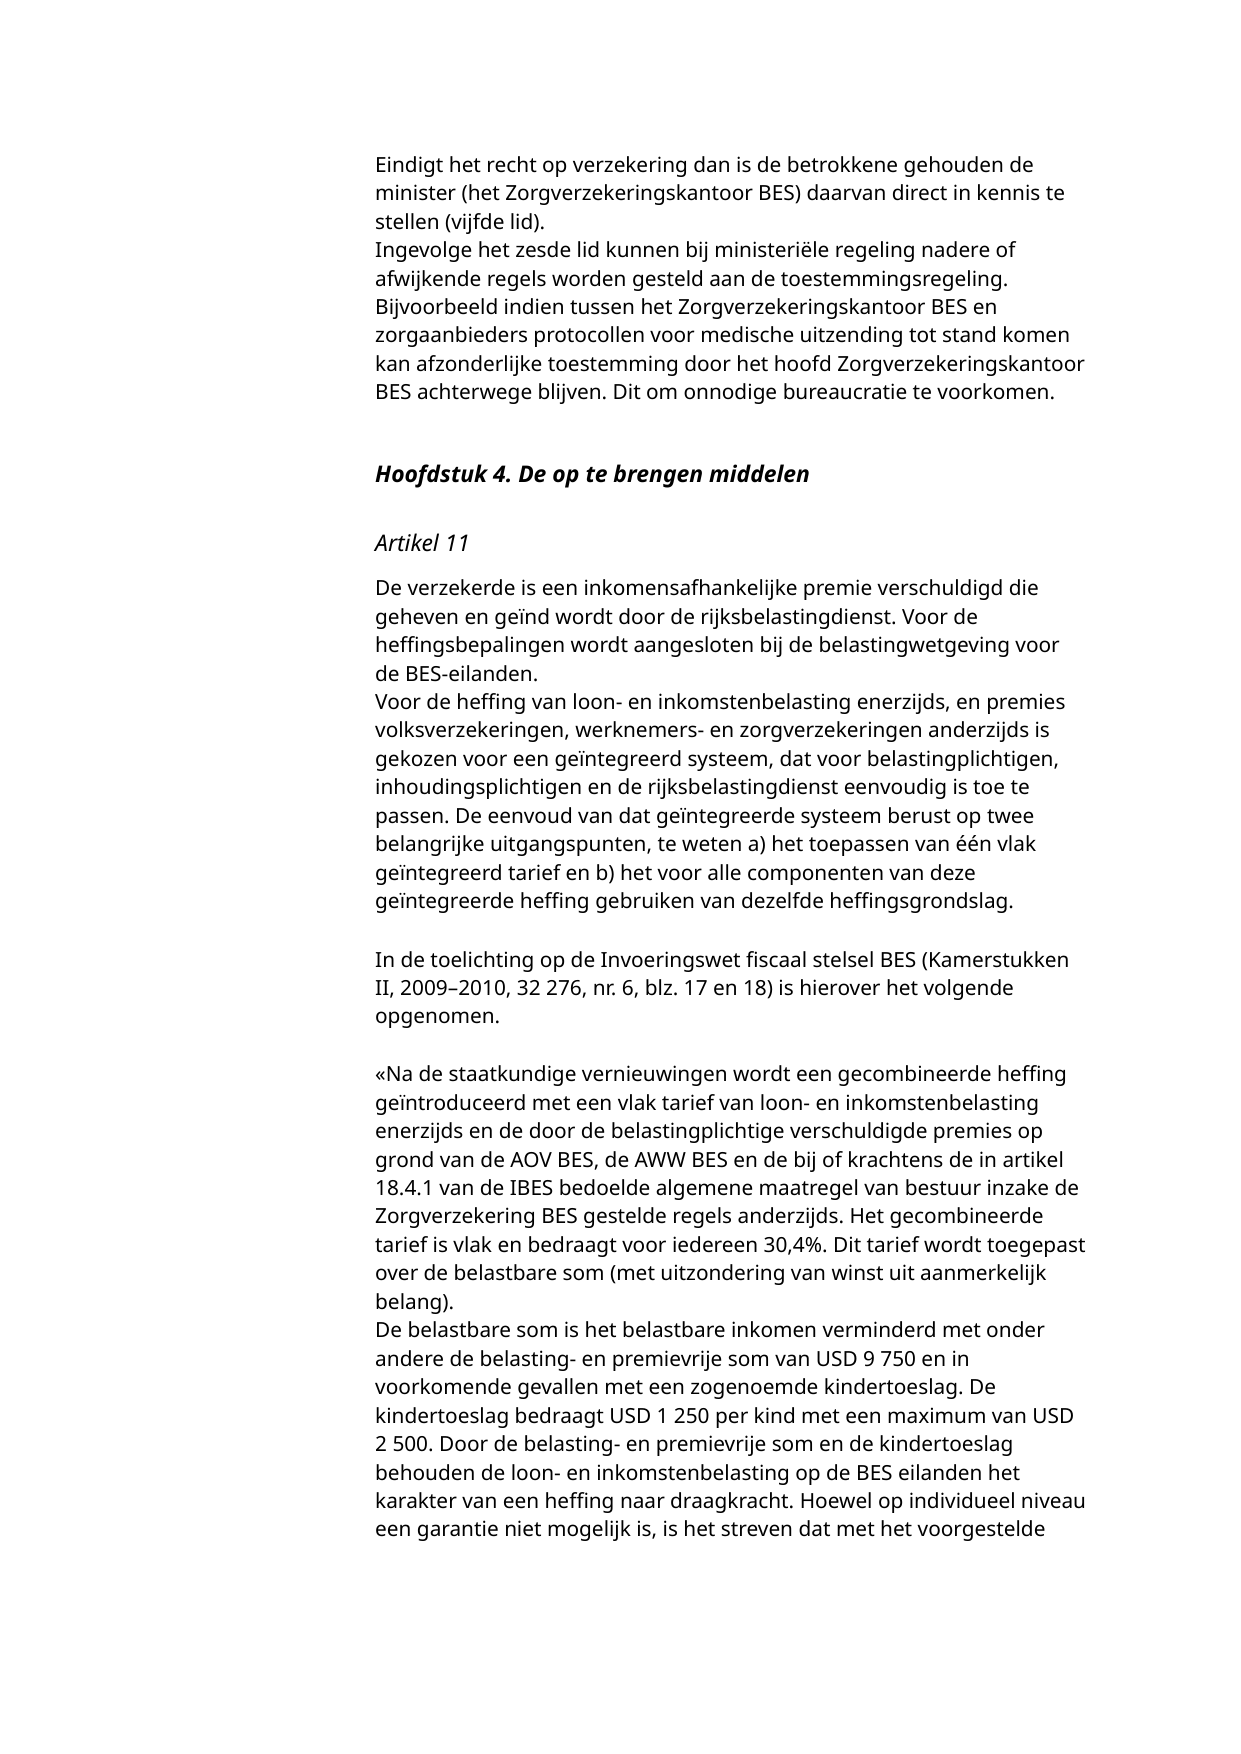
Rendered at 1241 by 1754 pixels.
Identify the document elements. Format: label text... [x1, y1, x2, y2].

text Eindigt het recht op verzekering dan is de betrokkene gehouden de minister (het Zorgverzekeringskantoor BES) daarvan direct in kennis te stellen (vijfde lid). [375, 150, 1090, 235]
subtitle Artikel 11 [375, 527, 1090, 558]
text Voor de heffing van loon- en inkomstenbelasting enerzijds, en premies volksverzekeringen, werknemers- en zorgverzekeringen anderzijds is gekozen voor een geïntegreerd systeem, dat voor belastingplichtigen, inhoudingsplichtigen en de rijksbelastingdienst eenvoudig is toe te passen. De eenvoud van dat geïntegreerde systeem berust op twee belangrijke uitgangspunten, te weten a) het toepassen van één vlak geïntegreerd tarief en b) het voor alle componenten van deze geïntegreerde heffing gebruiken van dezelfde heffingsgrondslag. [375, 687, 1090, 915]
text De verzekerde is een inkomensafhankelijke premie verschuldigd die geheven en geïnd wordt door de rijksbelastingdienst. Voor de heffingsbepalingen wordt aangesloten bij de belastingwetgeving voor de BES-eilanden. [375, 573, 1090, 687]
text De belastbare som is het belastbare inkomen verminderd met onder andere de belasting- en premievrije som van USD 9 750 en in voorkomende gevallen met een zogenoemde kindertoeslag. De kindertoeslag bedraagt USD 1 250 per kind met een maximum van USD 2 500. Door de belasting- en premievrije som en de kindertoeslag behouden de loon- en inkomstenbelasting op de BES eilanden het karakter van een heffing naar draagkracht. Hoewel op individueel niveau een garantie niet mogelijk is, is het streven dat met het voorgestelde [375, 1315, 1090, 1543]
subtitle Hoofdstuk 4. De op te brengen middelen [375, 458, 1090, 490]
text Ingevolge het zesde lid kunnen bij ministeriële regeling nadere of afwijkende regels worden gesteld aan de toestemmingsregeling. Bijvoorbeeld indien tussen het Zorgverzekeringskantoor BES en zorgaanbieders protocollen voor medische uitzending tot stand komen kan afzonderlijke toestemming door het hoofd Zorgverzekeringskantoor BES achterwege blijven. Dit om onnodige bureaucratie te voorkomen. [375, 235, 1090, 406]
text «Na de staatkundige vernieuwingen wordt een gecombineerde heffing geïntroduceerd met een vlak tarief van loon- en inkomstenbelasting enerzijds en de door de belastingplichtige verschuldigde premies op grond van de AOV BES, de AWW BES en de bij of krachtens de in artikel 18.4.1 van de IBES bedoelde algemene maatregel van bestuur inzake de Zorgverzekering BES gestelde regels anderzijds. Het gecombineerde tarief is vlak en bedraagt voor iedereen 30,4%. Dit tarief wordt toegepast over de belastbare som (met uitzondering van winst uit aanmerkelijk belang). [375, 1059, 1090, 1315]
text In de toelichting op de Invoeringswet fiscaal stelsel BES (Kamerstukken II, 2009–2010, 32 276, nr. 6, blz. 17 en 18) is hierover het volgende opgenomen. [375, 945, 1090, 1030]
